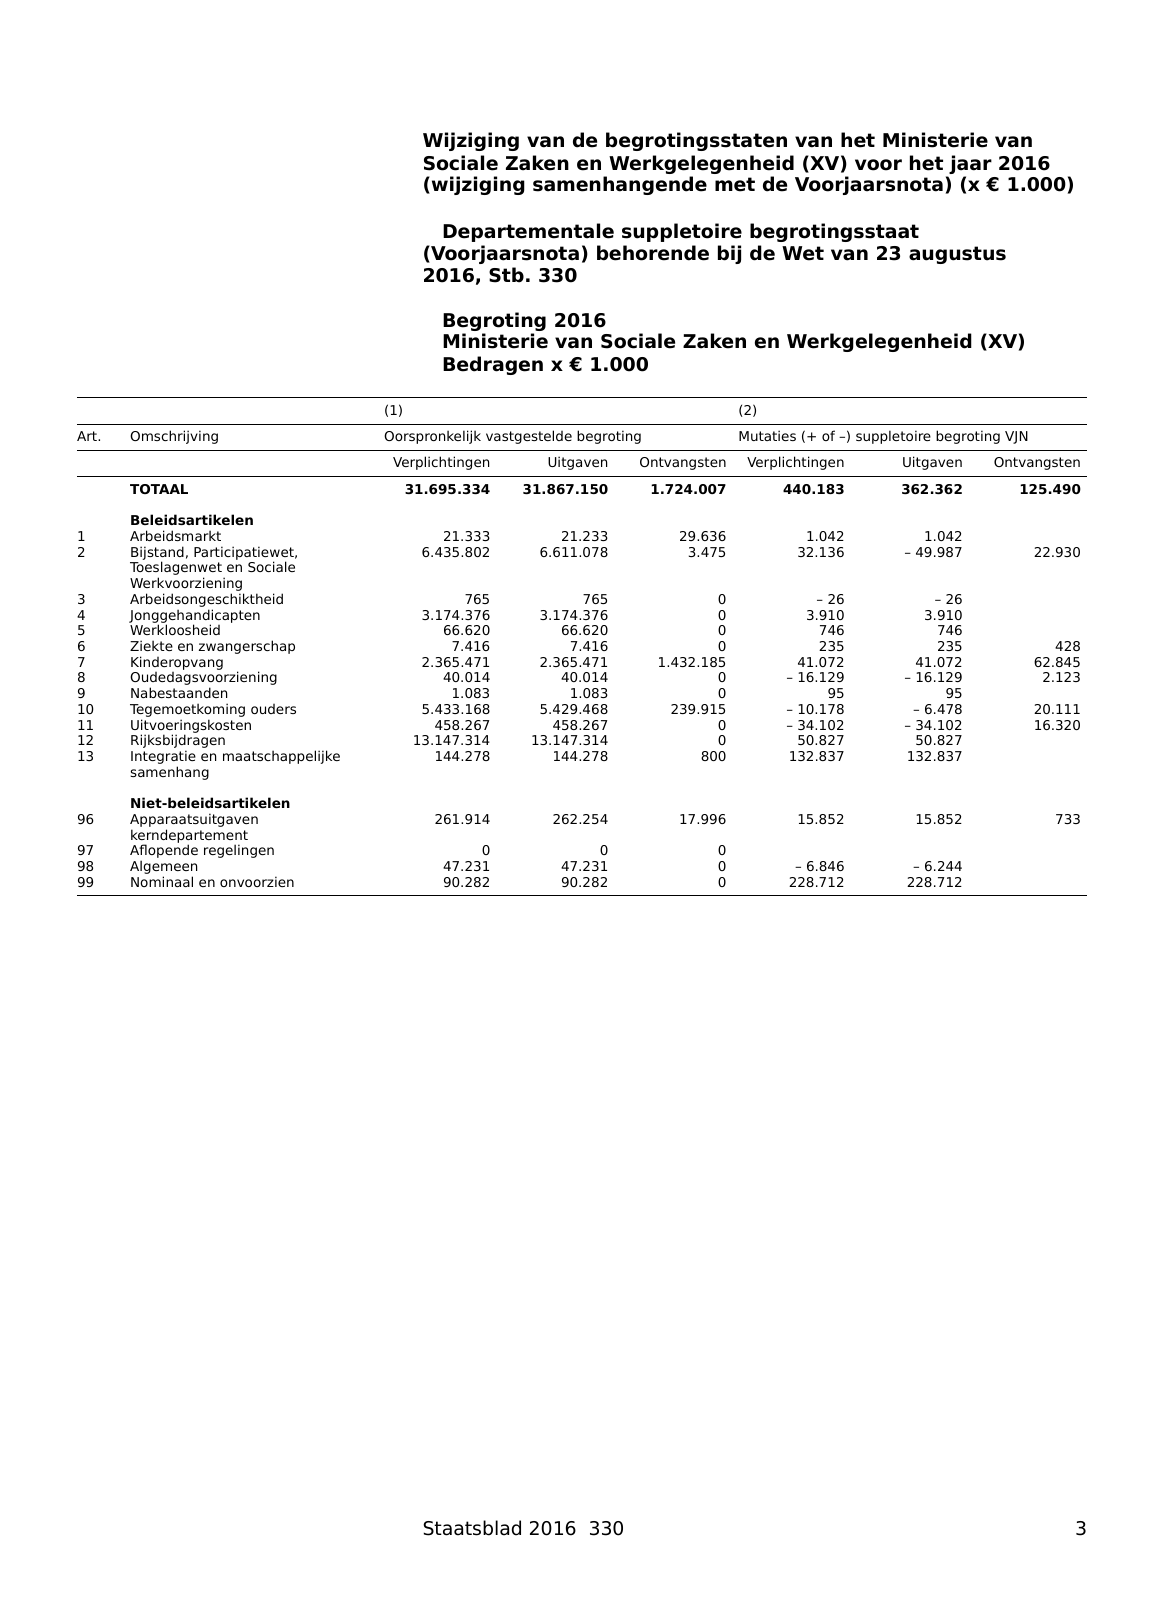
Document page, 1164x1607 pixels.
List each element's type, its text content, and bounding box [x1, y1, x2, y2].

table_cell Niet-beleidsartikelen [124, 796, 378, 812]
table_cell 2.365.471 [496, 655, 614, 670]
table_cell 31.867.150 [496, 477, 614, 497]
table_cell [77, 513, 124, 529]
table_cell 228.712 [850, 875, 968, 895]
table_cell 4 [77, 607, 124, 623]
table_cell 9 [77, 686, 124, 702]
table_cell 2 [77, 544, 124, 592]
table_cell 5 [77, 623, 124, 639]
table_cell Oudedagsvoorziening [124, 670, 378, 686]
table_cell – 34.102 [850, 718, 968, 733]
table_cell – 16.129 [850, 670, 968, 686]
table_cell Oorspronkelijk vastgestelde begroting [378, 425, 732, 449]
table_cell 2.123 [969, 670, 1087, 686]
table_cell – 26 [850, 592, 968, 607]
table_cell 50.827 [850, 733, 968, 749]
table_cell [732, 780, 850, 796]
table_cell Apparaatsuitgaven kerndepartement [124, 812, 378, 843]
table_cell [378, 497, 496, 513]
table_cell 17.996 [614, 812, 732, 843]
table_cell 41.072 [850, 655, 968, 670]
table_cell 50.827 [732, 733, 850, 749]
table_cell 40.014 [378, 670, 496, 686]
table_cell 262.254 [496, 812, 614, 843]
table_cell [969, 733, 1087, 749]
table_cell 22.930 [969, 544, 1087, 592]
table_cell 800 [614, 749, 732, 780]
table_cell Verplichtingen [378, 451, 496, 476]
table_cell [124, 780, 378, 796]
table_cell 362.362 [850, 477, 968, 497]
table_cell [969, 497, 1087, 513]
table_cell Integratie en maatschappelijke samenhang [124, 749, 378, 780]
table_cell Uitvoeringskosten [124, 718, 378, 733]
table_cell 3.910 [850, 607, 968, 623]
table_cell Aflopende regelingen [124, 843, 378, 859]
table_header (1) [378, 398, 496, 423]
table_cell 1.432.185 [614, 655, 732, 670]
table_cell 13.147.314 [378, 733, 496, 749]
table_cell 0 [614, 670, 732, 686]
table_cell Arbeidsongeschiktheid [124, 592, 378, 607]
table_cell [77, 497, 124, 513]
table_cell – 6.478 [850, 702, 968, 717]
table_cell [969, 859, 1087, 875]
table_cell 6 [77, 639, 124, 654]
table_cell 2.365.471 [378, 655, 496, 670]
table_cell [496, 780, 614, 796]
table_cell 62.845 [969, 655, 1087, 670]
table_cell 0 [614, 639, 732, 654]
table_cell 261.914 [378, 812, 496, 843]
table_cell 7.416 [378, 639, 496, 654]
table_header [77, 398, 124, 423]
table_cell 0 [614, 733, 732, 749]
table_cell 3.910 [732, 607, 850, 623]
table_cell 98 [77, 859, 124, 875]
table_cell 3.174.376 [378, 607, 496, 623]
table_cell Art. [77, 425, 124, 449]
table_cell 1 [77, 529, 124, 544]
table_cell 20.111 [969, 702, 1087, 717]
table_cell 90.282 [378, 875, 496, 895]
table_cell 5.429.468 [496, 702, 614, 717]
table_cell [850, 780, 968, 796]
text Begroting 2016 [422, 309, 1087, 331]
table_cell [124, 451, 378, 476]
table_cell [969, 686, 1087, 702]
table_cell 95 [850, 686, 968, 702]
table_cell [969, 623, 1087, 639]
table_cell [969, 796, 1087, 812]
text Ministerie van Sociale Zaken en Werkgelegenheid (XV) [422, 331, 1087, 353]
table_cell 733 [969, 812, 1087, 843]
table_cell [732, 843, 850, 859]
table_cell 458.267 [378, 718, 496, 733]
table_cell Mutaties (+ of –) suppletoire begroting VJN [732, 425, 1087, 449]
table_cell [732, 497, 850, 513]
table_cell 47.231 [496, 859, 614, 875]
table_cell 66.620 [496, 623, 614, 639]
table_cell [850, 497, 968, 513]
table_cell – 10.178 [732, 702, 850, 717]
table_cell [614, 497, 732, 513]
table_cell 0 [614, 592, 732, 607]
table_cell – 6.846 [732, 859, 850, 875]
table_cell [732, 513, 850, 529]
table_header [614, 398, 732, 423]
table_cell [496, 513, 614, 529]
table_cell 7.416 [496, 639, 614, 654]
table_cell 0 [614, 607, 732, 623]
table_cell 90.282 [496, 875, 614, 895]
table_cell [614, 513, 732, 529]
table_cell Beleidsartikelen [124, 513, 378, 529]
table_cell [969, 749, 1087, 780]
table_cell 41.072 [732, 655, 850, 670]
table_cell TOTAAL [124, 477, 378, 497]
table_cell 12 [77, 733, 124, 749]
table_cell Jonggehandicapten [124, 607, 378, 623]
table_cell [969, 513, 1087, 529]
table_cell [496, 497, 614, 513]
table_cell [614, 780, 732, 796]
table_cell [124, 497, 378, 513]
subtitle Wijziging van de begrotingsstaten van het Ministerie van Sociale Zaken en Werkgelegenheid (XV) voor het jaar 2016 (wijziging samenhangende met de Voorjaarsnota) (x € 1.000) [422, 130, 1087, 196]
table_cell Werkloosheid [124, 623, 378, 639]
table_cell [378, 780, 496, 796]
table_cell 0 [614, 859, 732, 875]
table_cell [77, 796, 124, 812]
table_cell [77, 780, 124, 796]
table_cell 0 [614, 623, 732, 639]
table_cell [969, 843, 1087, 859]
table_cell 144.278 [496, 749, 614, 780]
table_cell 13 [77, 749, 124, 780]
table_cell 0 [378, 843, 496, 859]
table_cell [850, 796, 968, 812]
table_cell 228.712 [732, 875, 850, 895]
table_cell Ontvangsten [969, 451, 1087, 476]
table_cell 29.636 [614, 529, 732, 544]
table_cell 1.083 [378, 686, 496, 702]
table_cell 132.837 [850, 749, 968, 780]
table_header (2) [732, 398, 850, 423]
table_cell Nominaal en onvoorzien [124, 875, 378, 895]
table_cell – 16.129 [732, 670, 850, 686]
table_cell 235 [732, 639, 850, 654]
table_cell Rijksbijdragen [124, 733, 378, 749]
table_cell 7 [77, 655, 124, 670]
table_cell 765 [496, 592, 614, 607]
table_cell 0 [614, 718, 732, 733]
table_cell 11 [77, 718, 124, 733]
table_cell 746 [732, 623, 850, 639]
table_cell 1.042 [732, 529, 850, 544]
table_cell 125.490 [969, 477, 1087, 497]
table_cell 1.724.007 [614, 477, 732, 497]
table_cell – 6.244 [850, 859, 968, 875]
table_cell [969, 592, 1087, 607]
table_cell 1.042 [850, 529, 968, 544]
table_cell 31.695.334 [378, 477, 496, 497]
table_cell [378, 513, 496, 529]
table_cell [378, 796, 496, 812]
table_cell 15.852 [850, 812, 968, 843]
table_cell Uitgaven [496, 451, 614, 476]
table_cell [614, 796, 732, 812]
table_cell [850, 843, 968, 859]
table_cell 235 [850, 639, 968, 654]
table_cell 95 [732, 686, 850, 702]
table_cell Ontvangsten [614, 451, 732, 476]
table_cell 16.320 [969, 718, 1087, 733]
table_cell Ziekte en zwangerschap [124, 639, 378, 654]
table_cell 66.620 [378, 623, 496, 639]
table_cell 3.475 [614, 544, 732, 592]
table_cell 97 [77, 843, 124, 859]
table_cell [969, 529, 1087, 544]
table_cell – 34.102 [732, 718, 850, 733]
table_cell 15.852 [732, 812, 850, 843]
table_cell – 49.987 [850, 544, 968, 592]
table_cell 32.136 [732, 544, 850, 592]
table_cell 47.231 [378, 859, 496, 875]
table_cell Kinderopvang [124, 655, 378, 670]
table_cell 99 [77, 875, 124, 895]
table_cell 6.435.802 [378, 544, 496, 592]
table_cell [732, 796, 850, 812]
table_header [124, 398, 378, 423]
table_cell 0 [496, 843, 614, 859]
table_cell 0 [614, 875, 732, 895]
table_cell Omschrijving [124, 425, 378, 449]
table_cell Uitgaven [850, 451, 968, 476]
table_cell [850, 513, 968, 529]
table_cell 6.611.078 [496, 544, 614, 592]
table_cell 144.278 [378, 749, 496, 780]
table_cell – 26 [732, 592, 850, 607]
table_cell 21.333 [378, 529, 496, 544]
table_cell 0 [614, 843, 732, 859]
table_cell 5.433.168 [378, 702, 496, 717]
table_cell [969, 875, 1087, 895]
table_cell 0 [614, 686, 732, 702]
table_cell 746 [850, 623, 968, 639]
table_cell 10 [77, 702, 124, 717]
text Bedragen x € 1.000 [422, 353, 1087, 375]
table_cell 132.837 [732, 749, 850, 780]
table_cell [496, 796, 614, 812]
table_cell Tegemoetkoming ouders [124, 702, 378, 717]
table_cell Arbeidsmarkt [124, 529, 378, 544]
table_cell 440.183 [732, 477, 850, 497]
table_cell 428 [969, 639, 1087, 654]
table_cell 458.267 [496, 718, 614, 733]
table_cell 21.233 [496, 529, 614, 544]
table_cell Algemeen [124, 859, 378, 875]
table_cell [77, 451, 124, 476]
table_cell Nabestaanden [124, 686, 378, 702]
table_cell [969, 780, 1087, 796]
table_cell 40.014 [496, 670, 614, 686]
table_cell 3.174.376 [496, 607, 614, 623]
table_cell 96 [77, 812, 124, 843]
text Departementale suppletoire begrotingsstaat (Voorjaarsnota) behorende bij de Wet van 23 augustus 2016, Stb. 330 [422, 221, 1087, 287]
table_cell 3 [77, 592, 124, 607]
table_cell Bijstand, Participatiewet, Toeslagenwet en Sociale Werkvoorziening [124, 544, 378, 592]
table_header [496, 398, 614, 423]
table_cell 1.083 [496, 686, 614, 702]
table_cell 239.915 [614, 702, 732, 717]
table_cell 13.147.314 [496, 733, 614, 749]
table_header [850, 398, 968, 423]
table_header [969, 398, 1087, 423]
table_cell [77, 477, 124, 497]
table_cell 8 [77, 670, 124, 686]
table_cell 765 [378, 592, 496, 607]
table_cell Verplichtingen [732, 451, 850, 476]
table_cell [969, 607, 1087, 623]
